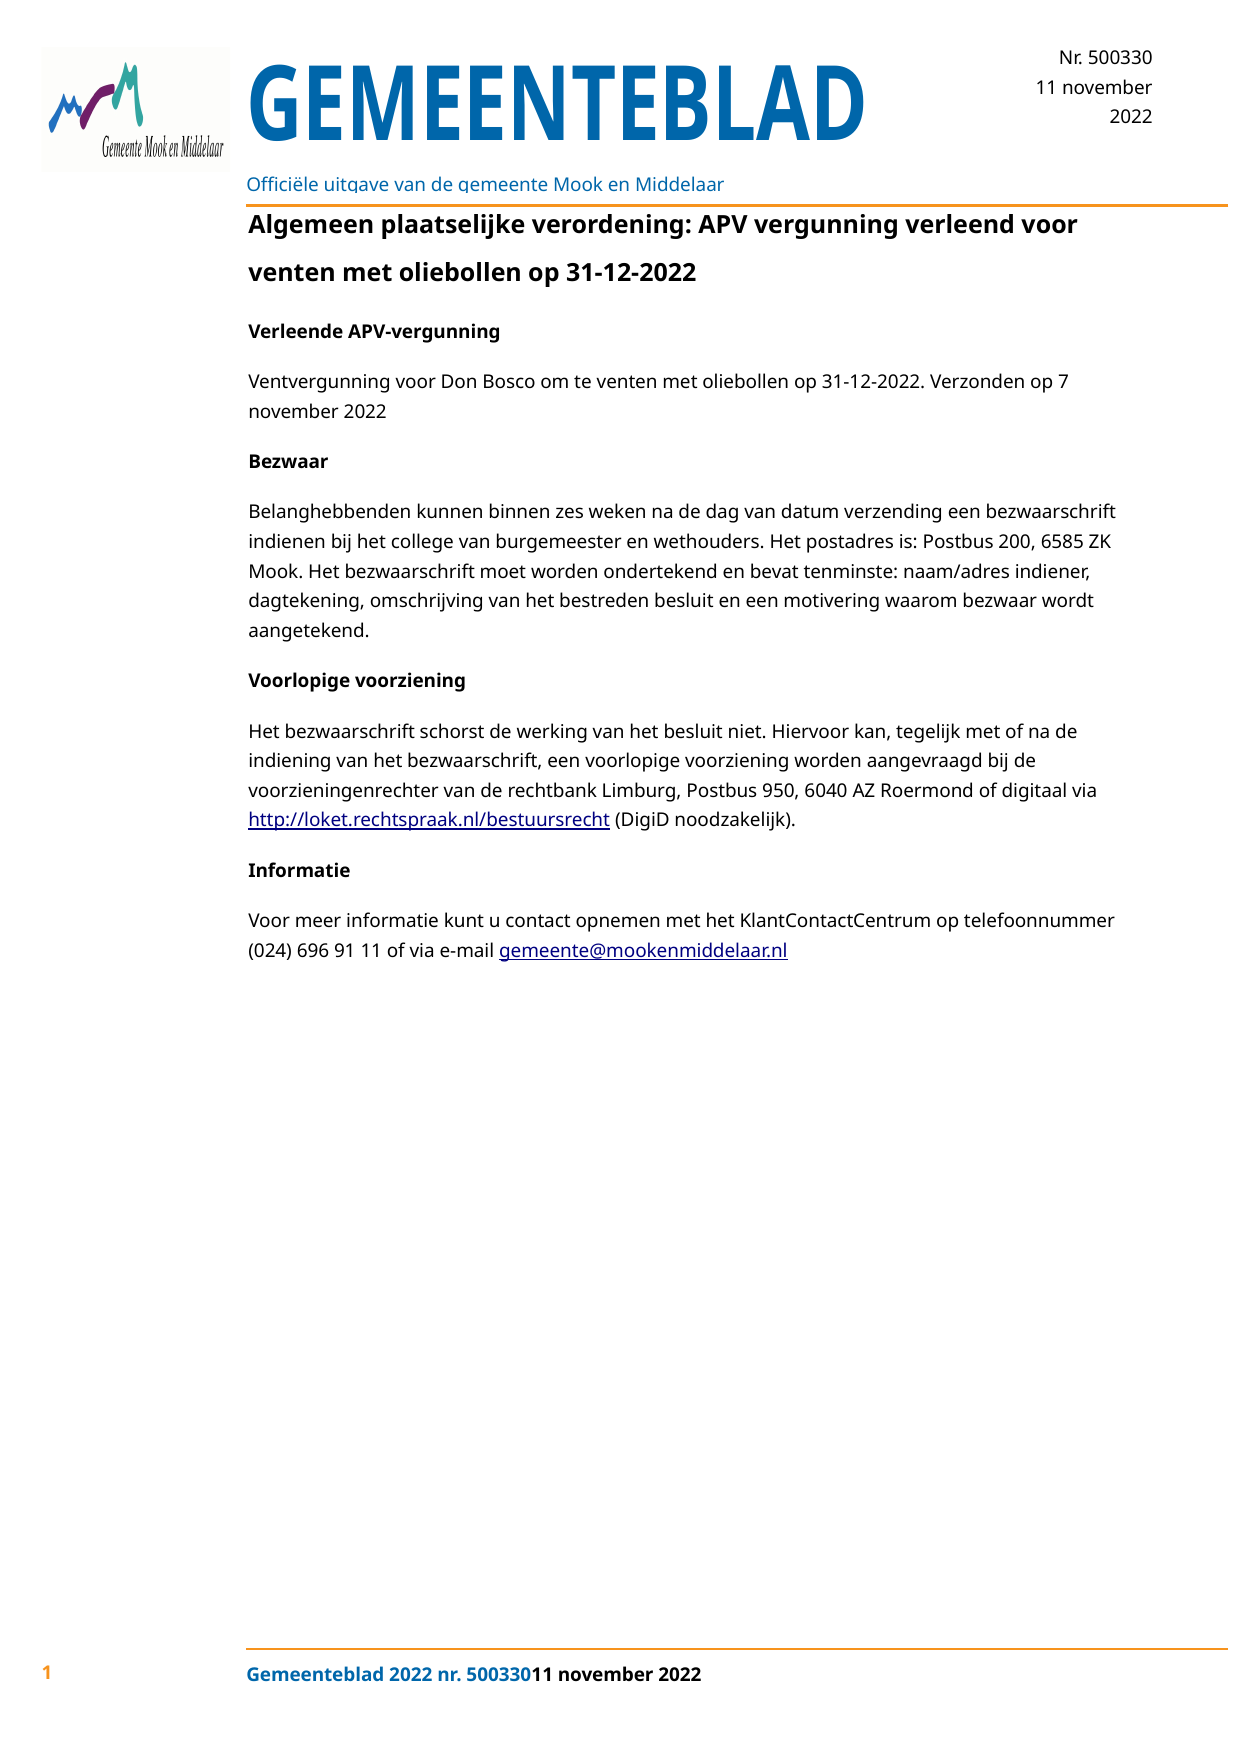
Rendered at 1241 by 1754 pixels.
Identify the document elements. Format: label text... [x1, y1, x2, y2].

text Voor meer informatie kunt u contact opnemen met het KlantContactCentrum op telefoonnummer (024) 696 91 11 of via e-mail gemeente@mookenmiddelaar.nl [248, 907, 1152, 963]
text Informatie [248, 857, 1152, 883]
text Bezwaar [248, 448, 1152, 474]
text Verleende APV-vergunning [248, 318, 1152, 344]
text Belanghebbenden kunnen binnen zes weken na de dag van datum verzending een bezwaarschrift indienen bij het college van burgemeester en wethouders. Het postadres is: Postbus 200, 6585 ZK Mook. Het bezwaarschrift moet worden ondertekend en bevat tenminste: naam/adres indiener, dagtekening, omschrijving van het bestreden besluit en een motivering waarom bezwaar wordt aangetekend. [248, 499, 1152, 643]
picture [41, 47, 231, 172]
text Ventvergunning voor Don Bosco om te venten met oliebollen op 31-12-2022. Verzonden op 7 november 2022 [248, 368, 1152, 424]
text Algemeen plaatselijke verordening: APV vergunning verleend voor venten met oliebollen op 31-12-2022 [248, 207, 1152, 288]
text Voorlopige voorziening [248, 667, 1152, 693]
text Het bezwaarschrift schorst de werking van het besluit niet. Hiervoor kan, tegelijk met of na de indiening van het bezwaarschrift, een voorlopige voorziening worden aangevraagd bij de voorzieningenrechter van de rechtbank Limburg, Postbus 950, 6040 AZ Roermond of digitaal via http://loket.rechtspraak.nl/bestuursrecht (DigiD noodzakelijk). [248, 718, 1152, 832]
